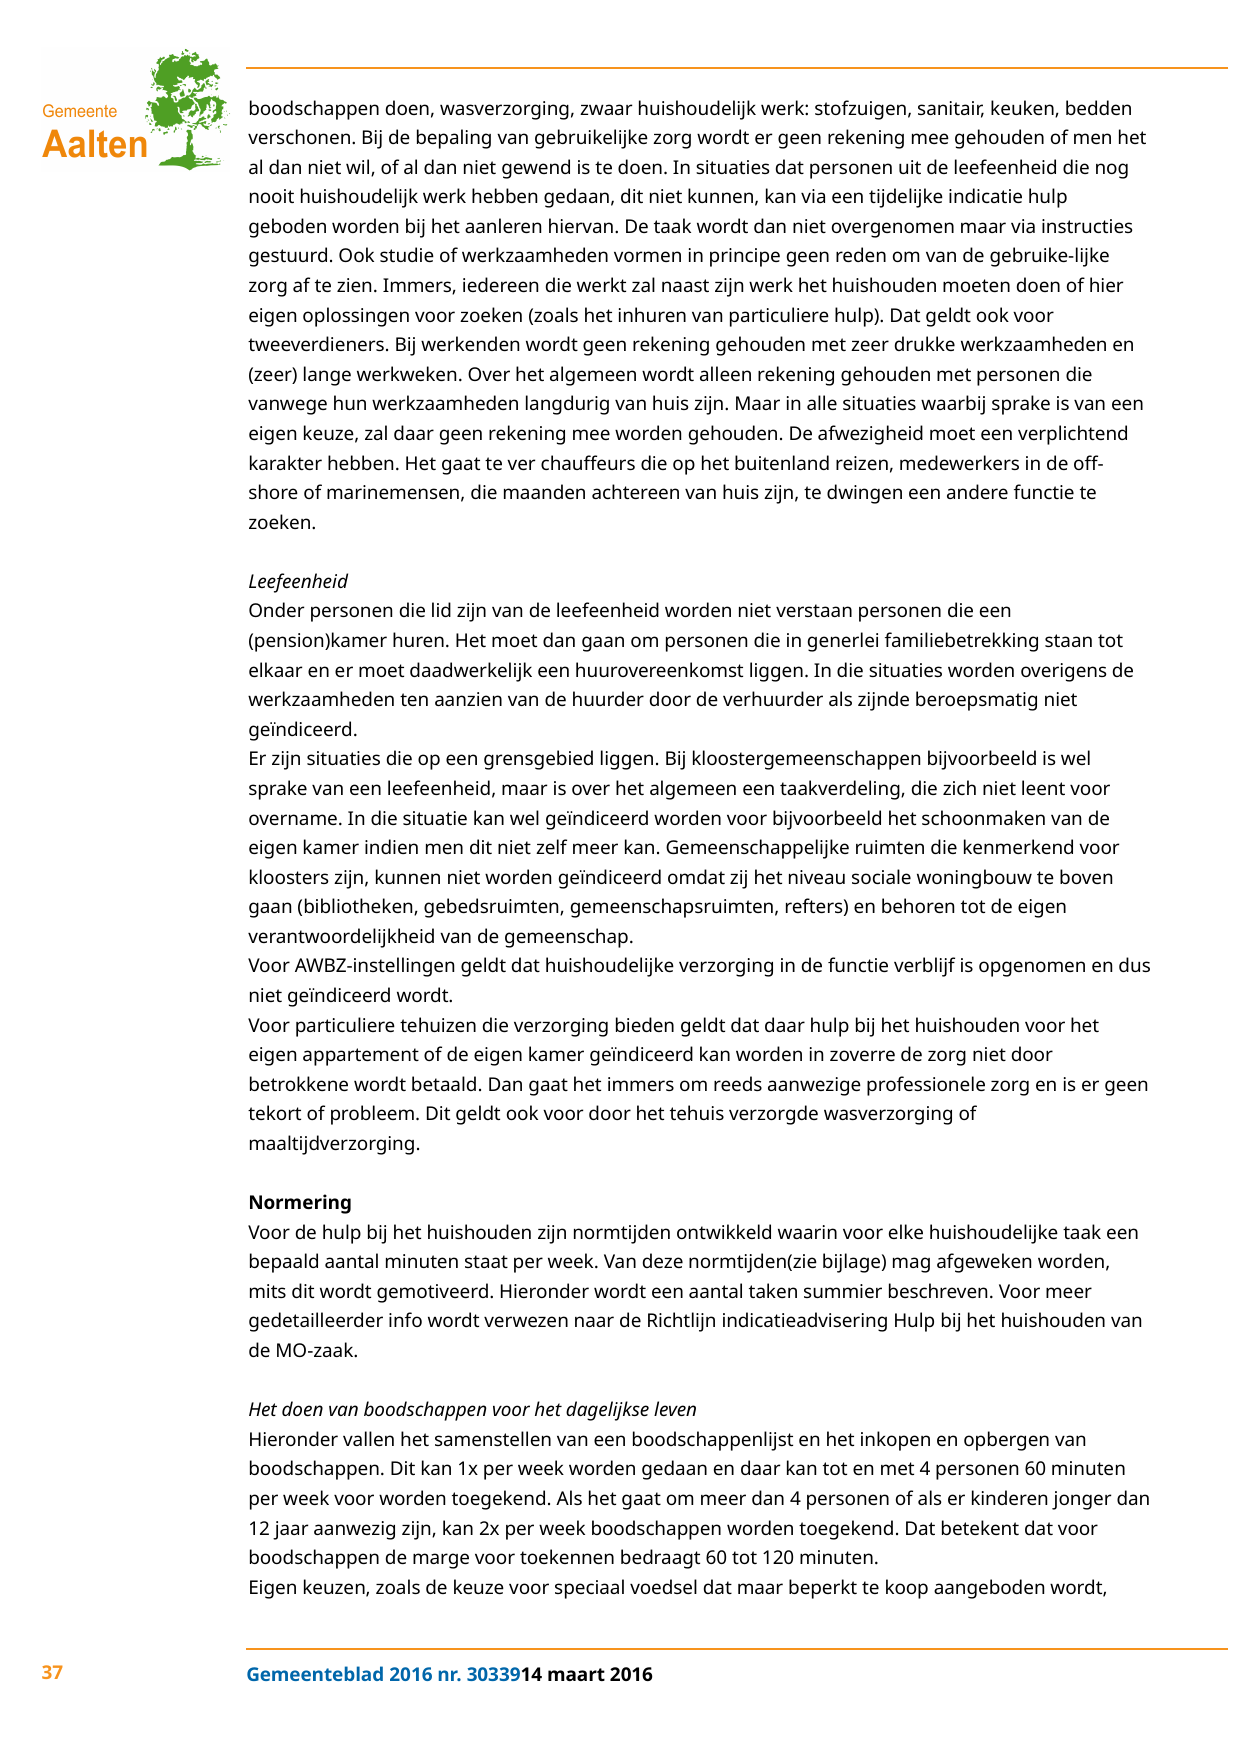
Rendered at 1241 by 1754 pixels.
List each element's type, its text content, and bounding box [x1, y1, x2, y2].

text Onder personen die lid zijn van de leefeenheid worden niet verstaan personen die een (pension)kamer huren. Het moet dan gaan om personen die in generlei familiebetrekking staan tot elkaar en er moet daadwerkelijk een huurovereenkomst liggen. In die situaties worden overigens de werkzaamheden ten aanzien van de huurder door de verhuurder als zijnde beroepsmatig niet geïndiceerd. [248, 598, 1152, 742]
text boodschappen doen, wasverzorging, zwaar huishoudelijk werk: stofzuigen, sanitair, keuken, bedden verschonen. Bij de bepaling van gebruikelijke zorg wordt er geen rekening mee gehouden of men het al dan niet wil, of al dan niet gewend is te doen. In situaties dat personen uit de leefeenheid die nog nooit huishoudelijk werk hebben gedaan, dit niet kunnen, kan via een tijdelijke indicatie hulp geboden worden bij het aanleren hiervan. De taak wordt dan niet overgenomen maar via instructies gestuurd. Ook studie of werkzaamheden vormen in principe geen reden om van de gebruike-lijke zorg af te zien. Immers, iedereen die werkt zal naast zijn werk het huishouden moeten doen of hier eigen oplossingen voor zoeken (zoals het inhuren van particuliere hulp). Dat geldt ook voor tweeverdieners. Bij werkenden wordt geen rekening gehouden met zeer drukke werkzaamheden en (zeer) lange werkweken. Over het algemeen wordt alleen rekening gehouden met personen die vanwege hun werkzaamheden langdurig van huis zijn. Maar in alle situaties waarbij sprake is van een eigen keuze, zal daar geen rekening mee worden gehouden. De afwezigheid moet een verplichtend karakter hebben. Het gaat te ver chauffeurs die op het buitenland reizen, medewerkers in de off-shore of marinemensen, die maanden achtereen van huis zijn, te dwingen een andere functie te zoeken. [248, 95, 1152, 535]
text Het doen van boodschappen voor het dagelijkse leven [248, 1396, 1152, 1422]
picture [41, 47, 231, 172]
text Normering [248, 1189, 1152, 1215]
text Voor AWBZ-instellingen geldt dat huishoudelijke verzorging in de functie verblijf is opgenomen en dus niet geïndiceerd wordt. [248, 953, 1152, 1008]
text Hieronder vallen het samenstellen van een boodschappenlijst en het inkopen en opbergen van boodschappen. Dit kan 1x per week worden gedaan en daar kan tot en met 4 personen 60 minuten per week voor worden toegekend. Als het gaat om meer dan 4 personen of als er kinderen jonger dan 12 jaar aanwezig zijn, kan 2x per week boodschappen worden toegekend. Dat betekent dat voor boodschappen de marge voor toekennen bedraagt 60 tot 120 minuten. [248, 1426, 1152, 1570]
text Eigen keuzen, zoals de keuze voor speciaal voedsel dat maar beperkt te koop aangeboden wordt, [248, 1574, 1152, 1600]
text Voor de hulp bij het huishouden zijn normtijden ontwikkeld waarin voor elke huishoudelijke taak een bepaald aantal minuten staat per week. Van deze normtijden(zie bijlage) mag afgeweken worden, mits dit wordt gemotiveerd. Hieronder wordt een aantal taken summier beschreven. Voor meer gedetailleerder info wordt verwezen naar de Richtlijn indicatieadvisering Hulp bij het huishouden van de MO-zaak. [248, 1219, 1152, 1363]
text Leefeenheid [248, 568, 1152, 594]
text Er zijn situaties die op een grensgebied liggen. Bij kloostergemeenschappen bijvoorbeeld is wel sprake van een leefeenheid, maar is over het algemeen een taakverdeling, die zich niet leent voor overname. In die situatie kan wel geïndiceerd worden voor bijvoorbeeld het schoonmaken van de eigen kamer indien men dit niet zelf meer kan. Gemeenschappelijke ruimten die kenmerkend voor kloosters zijn, kunnen niet worden geïndiceerd omdat zij het niveau sociale woningbouw te boven gaan (bibliotheken, gebedsruimten, gemeenschapsruimten, refters) en behoren tot de eigen verantwoordelijkheid van de gemeenschap. [248, 746, 1152, 949]
text Voor particuliere tehuizen die verzorging bieden geldt dat daar hulp bij het huishouden voor het eigen appartement of de eigen kamer geïndiceerd kan worden in zoverre de zorg niet door betrokkene wordt betaald. Dan gaat het immers om reeds aanwezige professionele zorg en is er geen tekort of probleem. Dit geldt ook voor door het tehuis verzorgde wasverzorging of maaltijdverzorging. [248, 1012, 1152, 1156]
